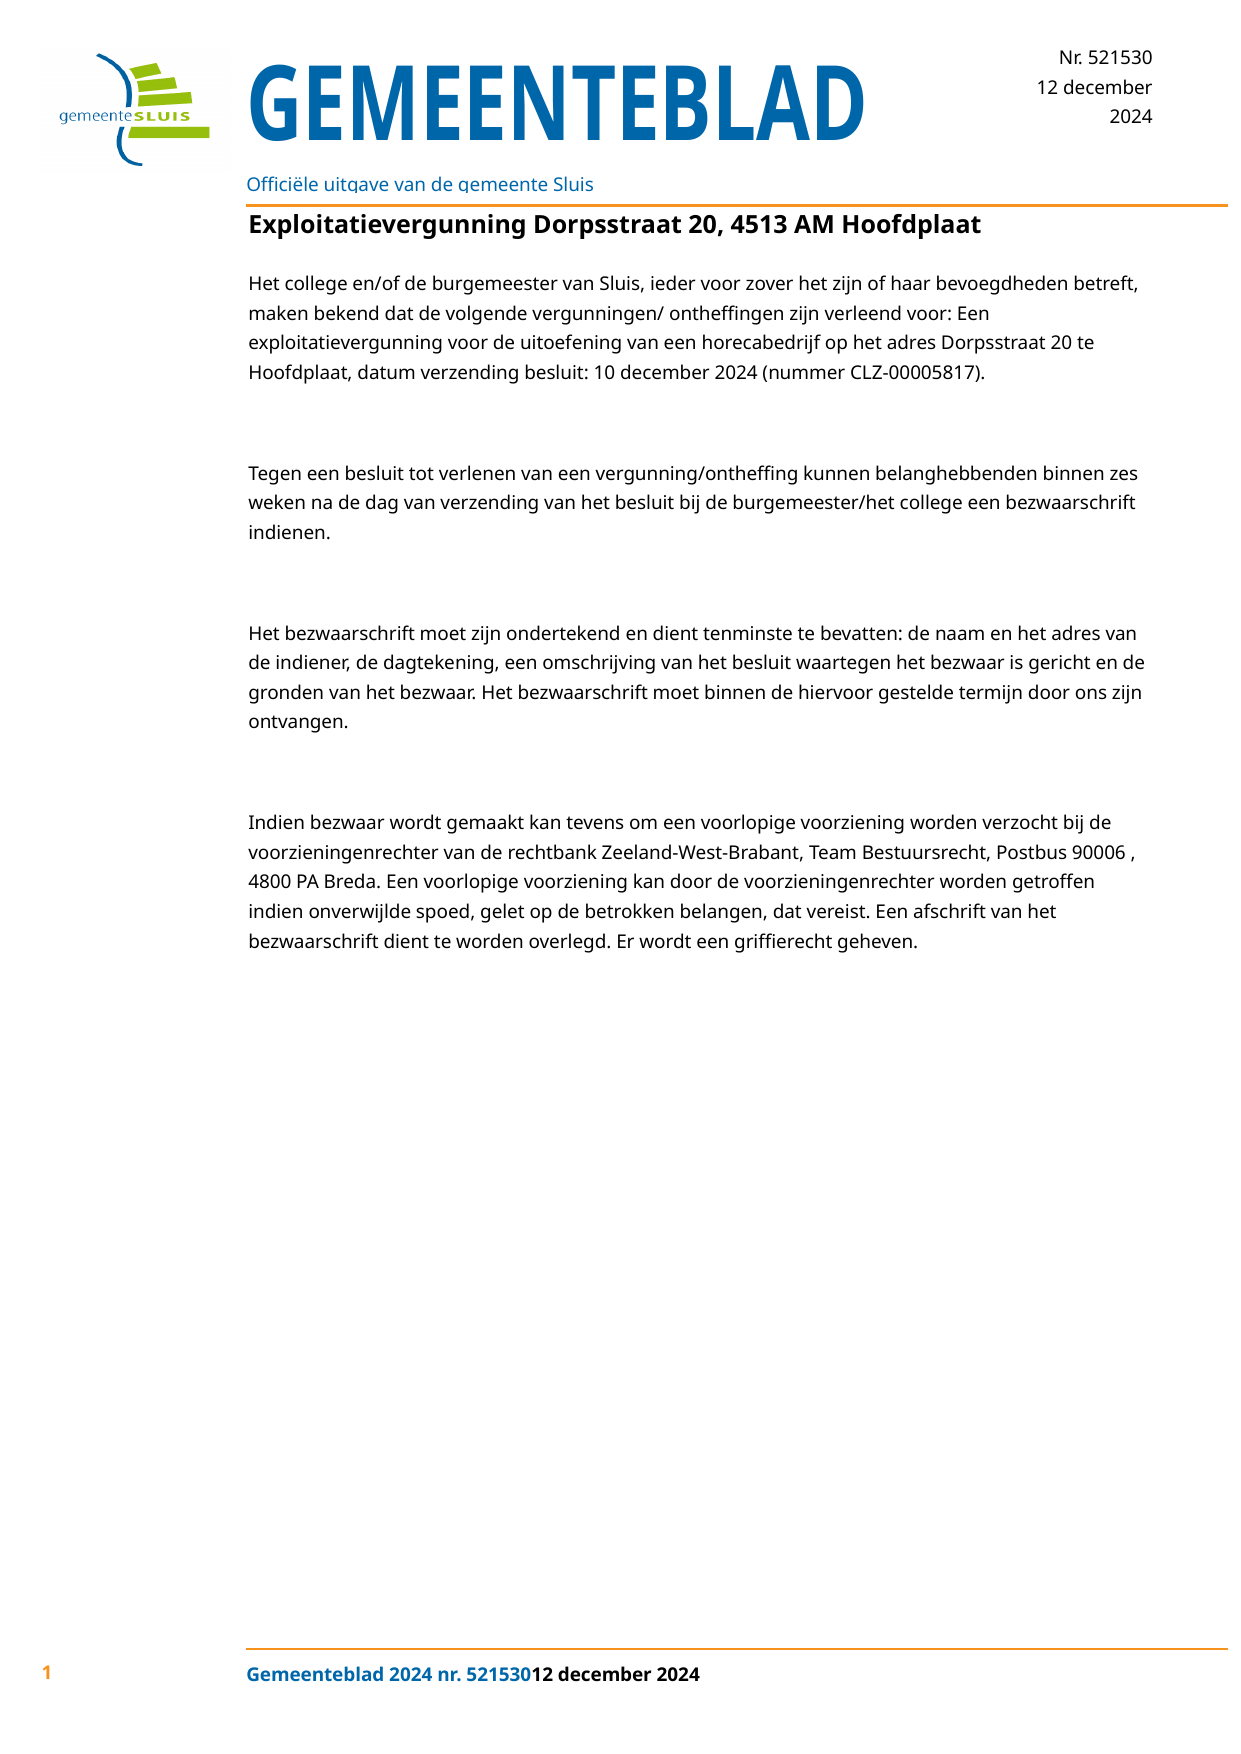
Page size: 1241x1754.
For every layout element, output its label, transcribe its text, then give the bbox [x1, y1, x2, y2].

text Exploitatievergunning Dorpsstraat 20, 4513 AM Hoofdplaat [248, 207, 1152, 241]
text Het college en/of de burgemeester van Sluis, ieder voor zover het zijn of haar bevoegdheden betreft, maken bekend dat de volgende vergunningen/ ontheffingen zijn verleend voor: Een exploitatievergunning voor de uitoefening van een horecabedrijf op het adres Dorpsstraat 20 te Hoofdplaat, datum verzending besluit: 10 december 2024 (nummer CLZ-00005817). [248, 270, 1152, 385]
picture [41, 47, 231, 172]
text Indien bezwaar wordt gemaakt kan tevens om een voorlopige voorziening worden verzocht bij de voorzieningenrechter van de rechtbank Zeeland-West-Brabant, Team Bestuursrecht, Postbus 90006 , 4800 PA Breda. Een voorlopige voorziening kan door de voorzieningenrechter worden getroffen indien onverwijlde spoed, gelet op de betrokken belangen, dat vereist. Een afschrift van het bezwaarschrift dient te worden overlegd. Er wordt een griffierecht geheven. [248, 809, 1152, 953]
text Tegen een besluit tot verlenen van een vergunning/ontheffing kunnen belanghebbenden binnen zes weken na de dag van verzending van het besluit bij de burgemeester/het college een bezwaarschrift indienen. [248, 460, 1152, 545]
text Het bezwaarschrift moet zijn ondertekend en dient tenminste te bevatten: de naam en het adres van de indiener, de dagtekening, een omschrijving van het besluit waartegen het bezwaar is gericht en de gronden van het bezwaar. Het bezwaarschrift moet binnen de hiervoor gestelde termijn door ons zijn ontvangen. [248, 620, 1152, 734]
